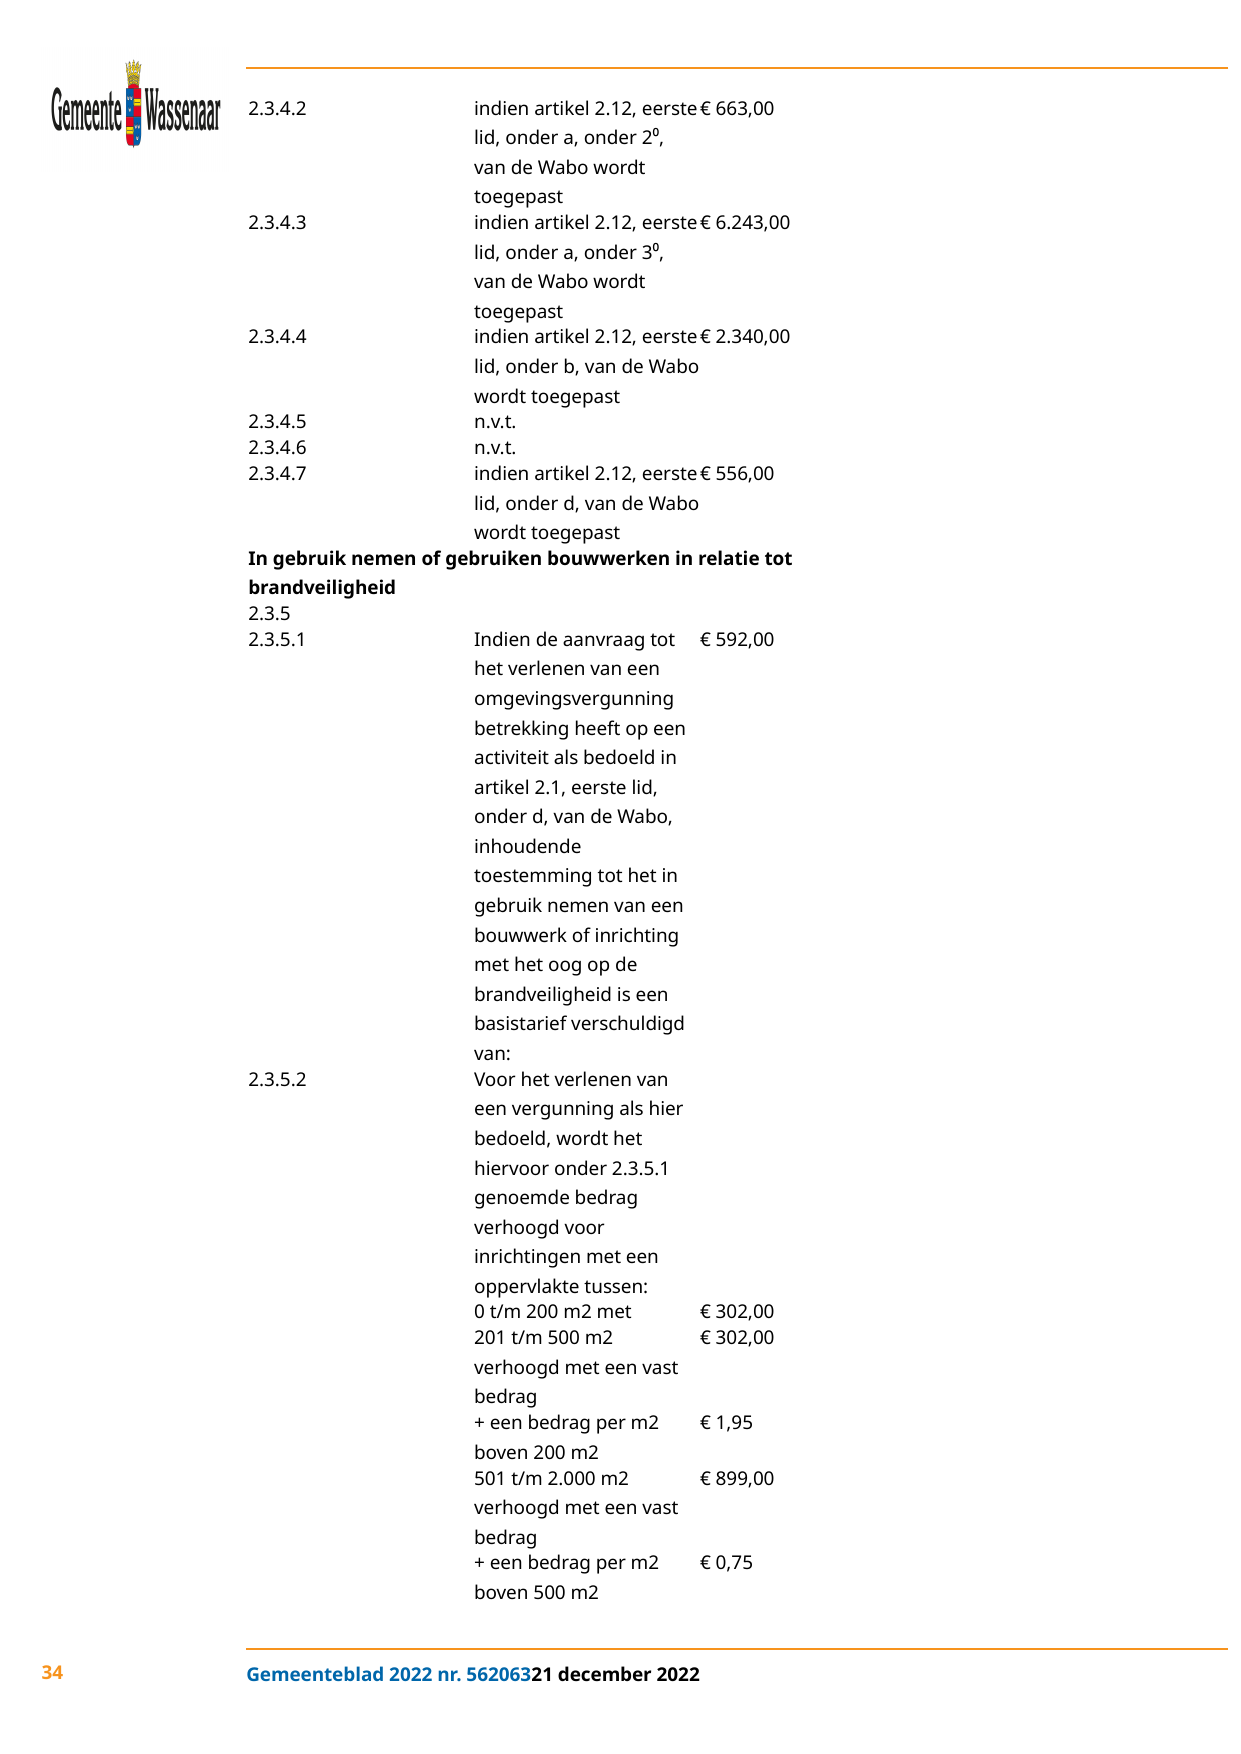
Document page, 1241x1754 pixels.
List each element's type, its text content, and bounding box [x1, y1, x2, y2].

table_cell € 556,00 [700, 460, 926, 545]
table_cell indien artikel 2.12, eerste lid, onder a, onder 2⁰, van de Wabo wordt toegepast [474, 95, 700, 209]
table_cell € 6.243,00 [700, 209, 926, 324]
table_cell n.v.t. [474, 409, 700, 434]
table_cell n.v.t. [474, 434, 700, 460]
table_cell [248, 1409, 474, 1465]
table_cell [926, 600, 1152, 626]
table_cell 2.3.5.1 [248, 626, 474, 1066]
picture [41, 47, 231, 172]
table_cell [700, 600, 926, 626]
table_cell € 899,00 [700, 1465, 926, 1549]
table_cell [926, 409, 1152, 434]
table_cell 2.3.4.4 [248, 324, 474, 409]
table_cell [926, 460, 1152, 545]
table_cell + een bedrag per m2 boven 200 m2 [474, 1409, 700, 1465]
table_cell [700, 434, 926, 460]
table_cell [474, 600, 700, 626]
table_cell [926, 1550, 1152, 1605]
table_cell [700, 1066, 926, 1299]
table_cell 2.3.4.5 [248, 409, 474, 434]
table_cell 2.3.4.3 [248, 209, 474, 324]
table_cell 501 t/m 2.000 m2 verhoogd met een vast bedrag [474, 1465, 700, 1549]
table_cell [700, 409, 926, 434]
table_cell [926, 1325, 1152, 1409]
table_cell [926, 1066, 1152, 1299]
table_cell 2.3.5.2 [248, 1066, 474, 1299]
table_cell € 2.340,00 [700, 324, 926, 409]
table_cell [926, 324, 1152, 409]
table_cell indien artikel 2.12, eerste lid, onder d, van de Wabo wordt toegepast [474, 460, 700, 545]
table_cell € 592,00 [700, 626, 926, 1066]
table_cell indien artikel 2.12, eerste lid, onder b, van de Wabo wordt toegepast [474, 324, 700, 409]
table_cell [248, 1465, 474, 1549]
table_cell 2.3.5 [248, 600, 474, 626]
table_cell [248, 1299, 474, 1324]
table_cell [926, 1409, 1152, 1465]
table_cell indien artikel 2.12, eerste lid, onder a, onder 3⁰, van de Wabo wordt toegepast [474, 209, 700, 324]
table_cell [926, 95, 1152, 209]
table_cell 2.3.4.7 [248, 460, 474, 545]
table_cell In gebruik nemen of gebruiken bouwwerken in relatie tot brandveiligheid [248, 545, 926, 600]
table_cell [926, 434, 1152, 460]
table_cell € 1,95 [700, 1409, 926, 1465]
table_cell [926, 1299, 1152, 1324]
table_cell [926, 545, 1152, 600]
table_cell + een bedrag per m2 boven 500 m2 [474, 1550, 700, 1605]
table_cell 2.3.4.6 [248, 434, 474, 460]
table_cell 2.3.4.2 [248, 95, 474, 209]
table_cell Indien de aanvraag tot het verlenen van een omgevingsvergunning betrekking heeft op een activiteit als bedoeld in artikel 2.1, eerste lid, onder d, van de Wabo, inhoudende toestemming tot het in gebruik nemen van een bouwwerk of inrichting met het oog op de brandveiligheid is een basistarief verschuldigd van: [474, 626, 700, 1066]
table_cell [926, 626, 1152, 1066]
table_cell [248, 1325, 474, 1409]
table_cell 201 t/m 500 m2 verhoogd met een vast bedrag [474, 1325, 700, 1409]
table_cell € 302,00 [700, 1299, 926, 1324]
table_cell Voor het verlenen van een vergunning als hier bedoeld, wordt het hiervoor onder 2.3.5.1 genoemde bedrag verhoogd voor inrichtingen met een oppervlakte tussen: [474, 1066, 700, 1299]
table_cell [926, 209, 1152, 324]
table_cell € 0,75 [700, 1550, 926, 1605]
table_cell [248, 1550, 474, 1605]
table_cell € 302,00 [700, 1325, 926, 1409]
table_cell 0 t/m 200 m2 met [474, 1299, 700, 1324]
table_cell € 663,00 [700, 95, 926, 209]
table_cell [926, 1465, 1152, 1549]
